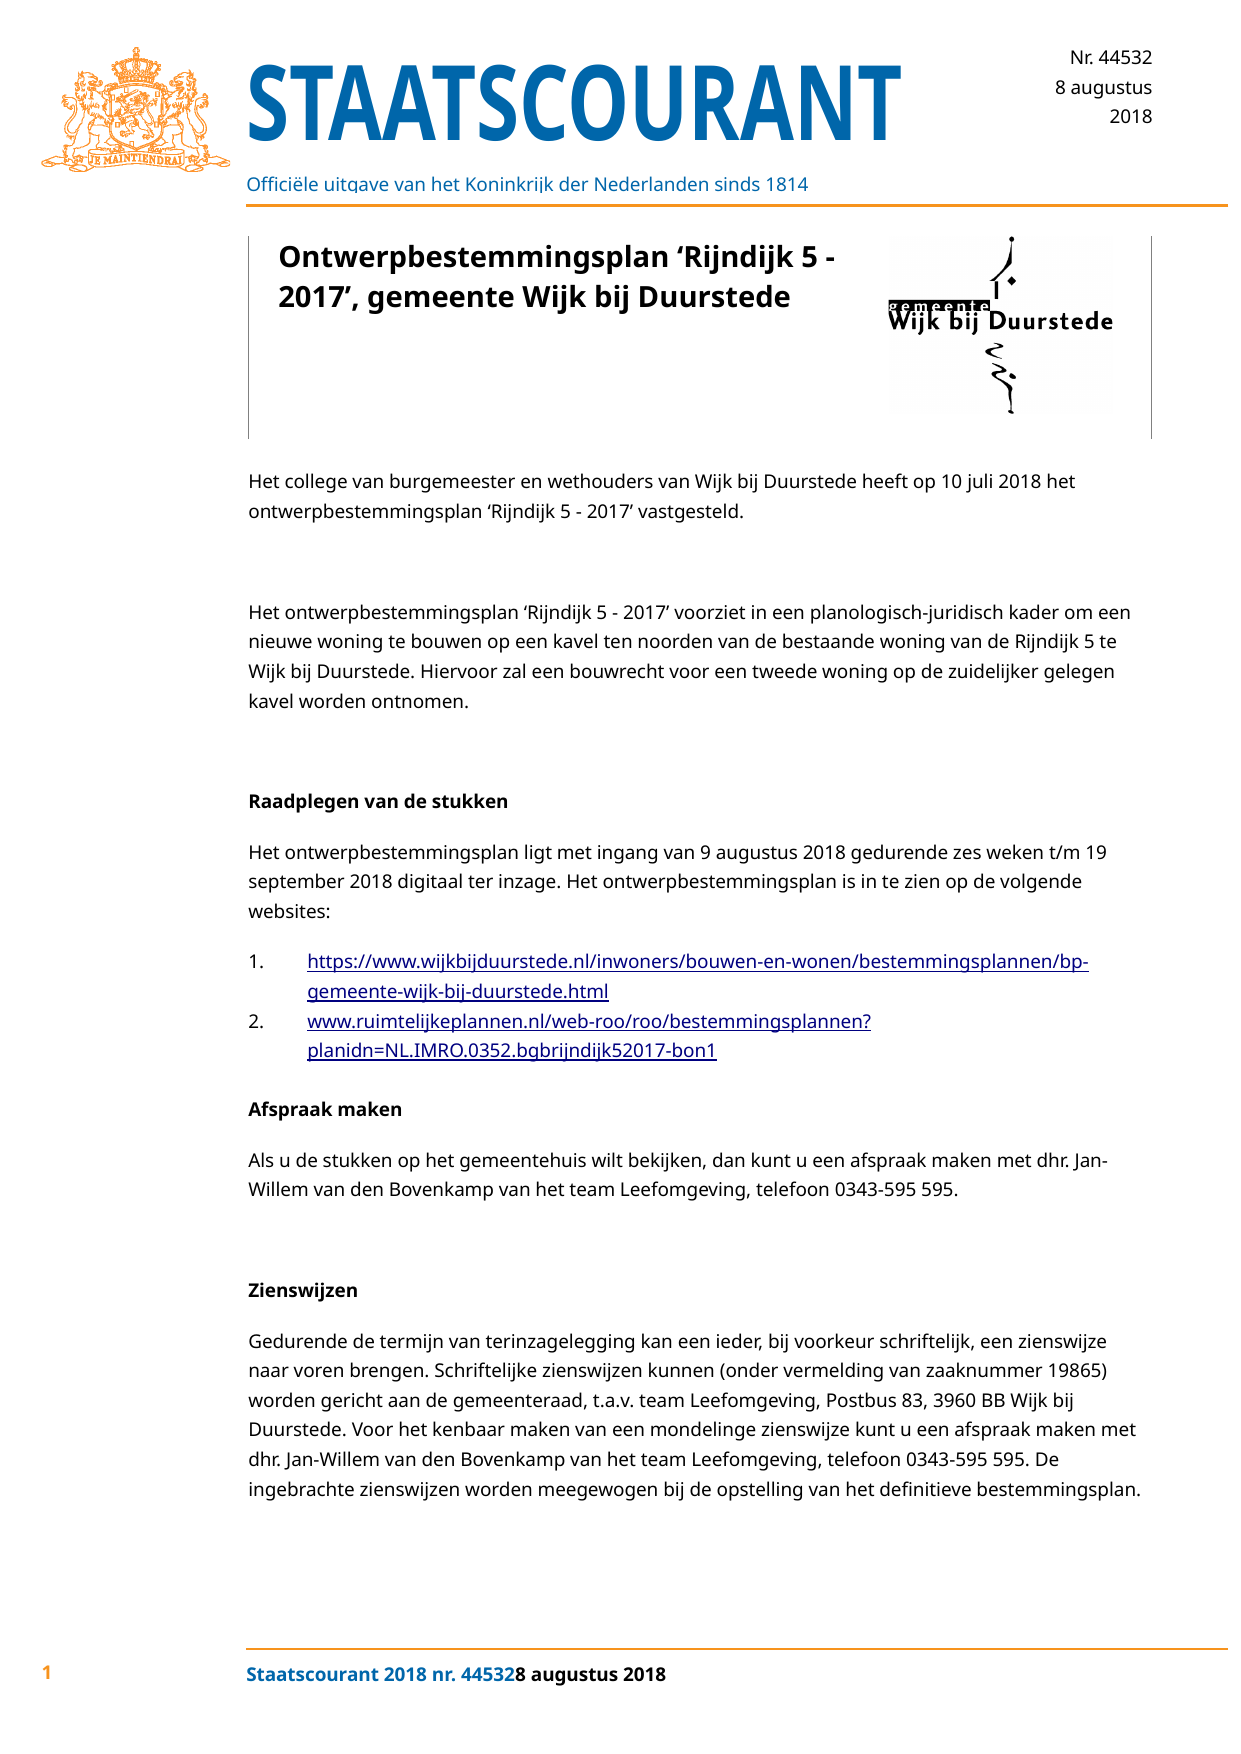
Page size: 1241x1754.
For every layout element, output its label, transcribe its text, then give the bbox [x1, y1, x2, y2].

table_header [850, 414, 1151, 439]
table_header [850, 236, 888, 413]
text Zienswijzen [248, 1277, 1152, 1303]
text Afspraak maken [248, 1097, 1152, 1122]
list https://www.wijkbijduurstede.nl/inwoners/bouwen-en-wonen/bestemmingsplannen/bp-gemeente-wijk-bij-duurstede.html [248, 949, 1152, 1004]
list www.ruimtelijkeplannen.nl/web-roo/roo/bestemmingsplannen?planidn=NL.IMRO.0352.bgbrijndijk52017-bon1 [248, 1008, 1152, 1063]
text Het college van burgemeester en wethouders van Wijk bij Duurstede heeft op 10 juli 2018 het ontwerpbestemmingsplan ‘Rijndijk 5 - 2017’ vastgesteld. [248, 469, 1152, 524]
text Het ontwerpbestemmingsplan ‘Rijndijk 5 - 2017’ voorziet in een planologisch-juridisch kader om een nieuwe woning te bouwen op een kavel ten noorden van de bestaande woning van de Rijndijk 5 te Wijk bij Duurstede. Hiervoor zal een bouwrecht voor een tweede woning op de zuidelijker gelegen kavel worden ontnomen. [248, 599, 1152, 713]
table_header Ontwerpbestemmingsplan ‘Rijndijk 5 - 2017’, gemeente Wijk bij Duurstede [249, 236, 850, 439]
text Raadplegen van de stukken [248, 789, 1152, 814]
table_header [1113, 236, 1151, 413]
text Gedurende de termijn van terinzagelegging kan een ieder, bij voorkeur schriftelijk, een zienswijze naar voren brengen. Schriftelijke zienswijzen kunnen (onder vermelding van zaaknummer 19865) worden gericht aan de gemeenteraad, t.a.v. team Leefomgeving, Postbus 83, 3960 BB Wijk bij Duurstede. Voor het kenbaar maken van een mondelinge zienswijze kunt u een afspraak maken met dhr. Jan-Willem van den Bovenkamp van het team Leefomgeving, telefoon 0343-595 595. De ingebrachte zienswijzen worden meegewogen bij de opstelling van het definitieve bestemmingsplan. [248, 1328, 1152, 1501]
text Het ontwerpbestemmingsplan ligt met ingang van 9 augustus 2018 gedurende zes weken t/m 19 september 2018 digitaal ter inzage. Het ontwerpbestemmingsplan is in te zien op de volgende websites: [248, 839, 1152, 924]
picture [41, 47, 231, 172]
text Als u de stukken op het gemeentehuis wilt bekijken, dan kunt u een afspraak maken met dhr. Jan-Willem van den Bovenkamp van het team Leefomgeving, telefoon 0343-595 595. [248, 1147, 1152, 1202]
picture [888, 236, 1113, 414]
